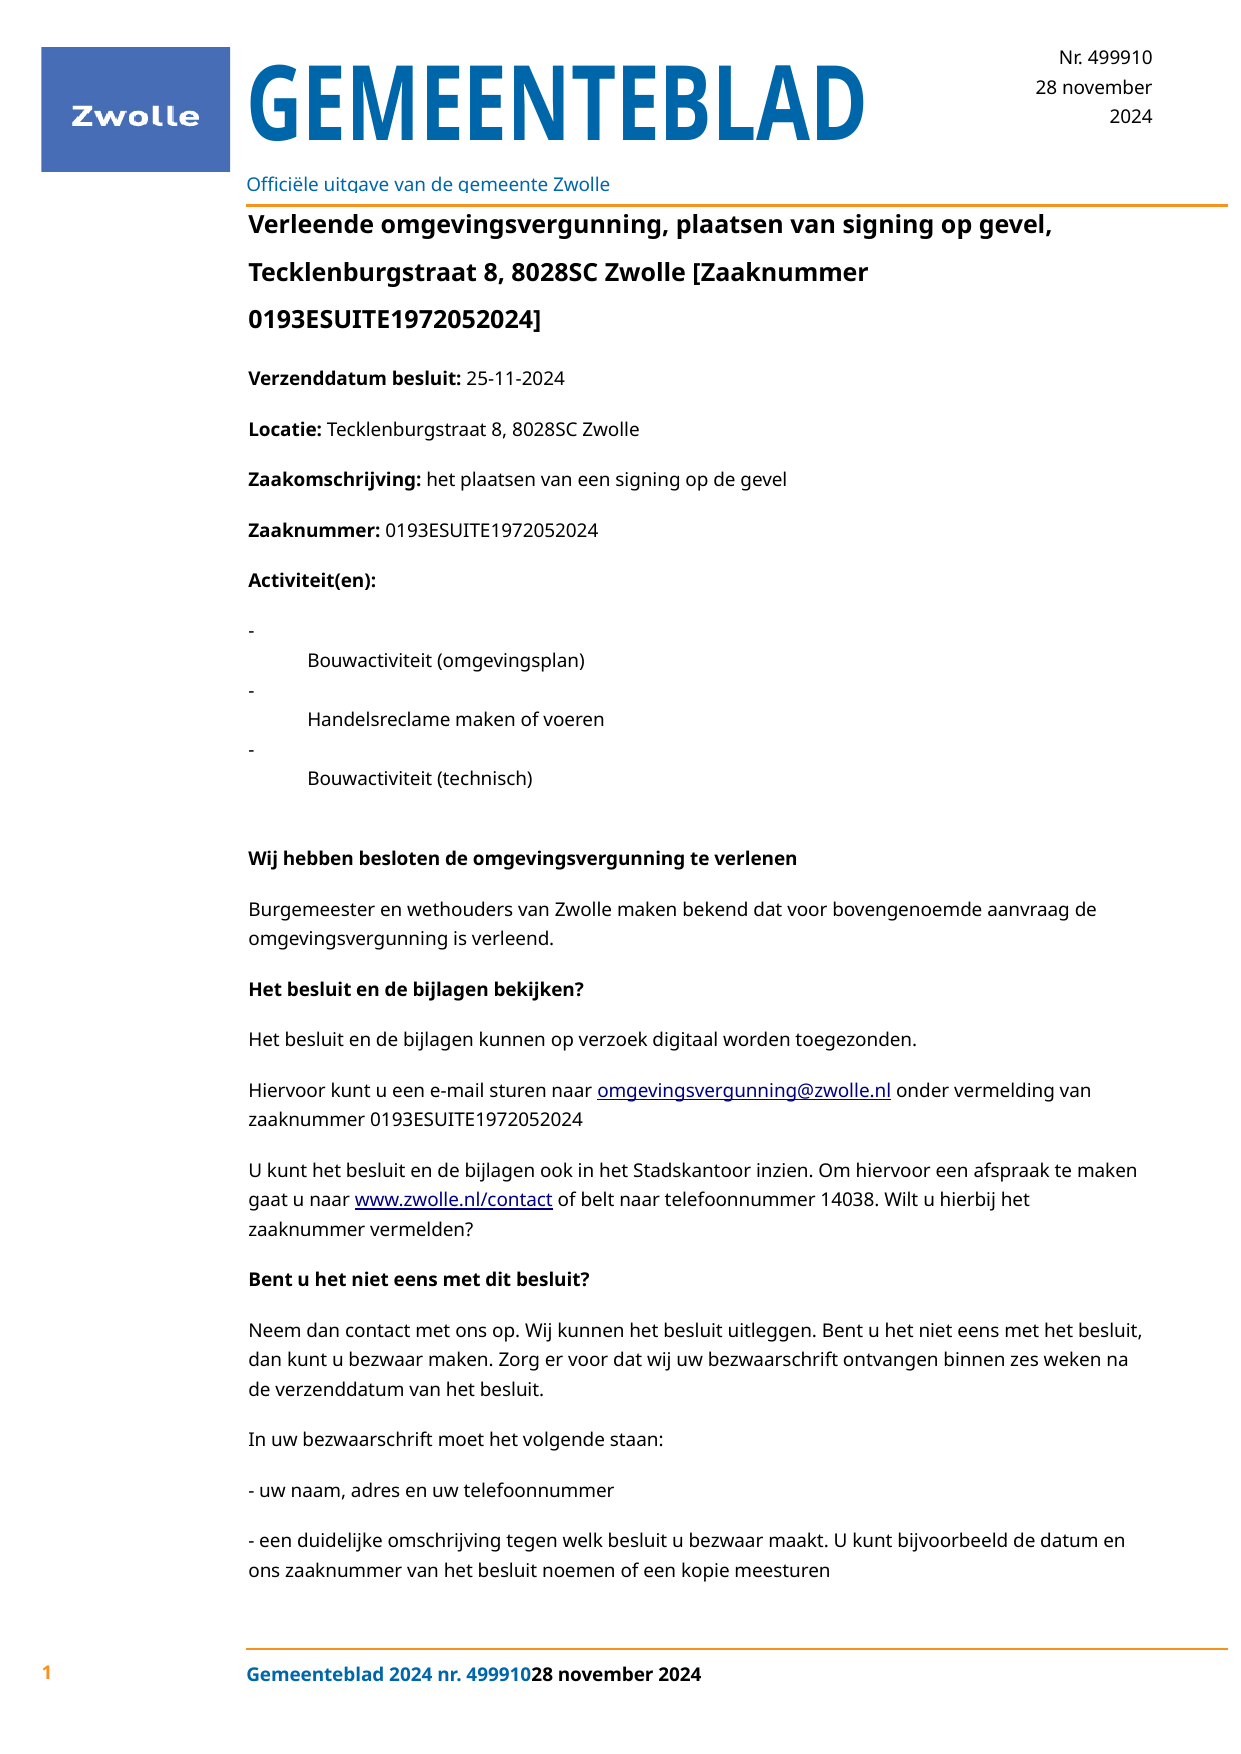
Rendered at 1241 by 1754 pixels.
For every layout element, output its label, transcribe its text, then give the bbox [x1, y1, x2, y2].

list Bouwactiviteit (technisch) [248, 766, 1152, 791]
list Handelsreclame maken of voeren [248, 706, 1152, 732]
text Neem dan contact met ons op. Wij kunnen het besluit uitleggen. Bent u het niet eens met het besluit, dan kunt u bezwaar maken. Zorg er voor dat wij uw bezwaarschrift ontvangen binnen zes weken na de verzenddatum van het besluit. [248, 1317, 1152, 1402]
text Verleende omgevingsvergunning, plaatsen van signing op gevel, Tecklenburgstraat 8, 8028SC Zwolle [Zaaknummer 0193ESUITE1972052024] [248, 207, 1152, 336]
picture [41, 47, 231, 172]
text Burgemeester en wethouders van Zwolle maken bekend dat voor bovengenoemde aanvraag de omgevingsvergunning is verleend. [248, 896, 1152, 951]
list Bouwactiviteit (omgevingsplan) [248, 647, 1152, 673]
text In uw bezwaarschrift moet het volgende staan: [248, 1426, 1152, 1452]
text Zaaknummer: 0193ESUITE1972052024 [248, 517, 1152, 542]
text Het besluit en de bijlagen kunnen op verzoek digitaal worden toegezonden. [248, 1026, 1152, 1052]
text Het besluit en de bijlagen bekijken? [248, 976, 1152, 1002]
text - een duidelijke omschrijving tegen welk besluit u bezwaar maakt. U kunt bijvoorbeeld de datum en ons zaaknummer van het besluit noemen of een kopie meesturen [248, 1527, 1152, 1582]
text Zaakomschrijving: het plaatsen van een signing op de gevel [248, 466, 1152, 492]
text Wij hebben besloten de omgevingsvergunning te verlenen [248, 846, 1152, 871]
text U kunt het besluit en de bijlagen ook in het Stadskantoor inzien. Om hiervoor een afspraak te maken gaat u naar www.zwolle.nl/contact of belt naar telefoonnummer 14038. Wilt u hierbij het zaaknummer vermelden? [248, 1157, 1152, 1242]
text Verzenddatum besluit: 25-11-2024 [248, 366, 1152, 391]
text - uw naam, adres en uw telefoonnummer [248, 1477, 1152, 1502]
text Activiteit(en): [248, 567, 1152, 593]
text Locatie: Tecklenburgstraat 8, 8028SC Zwolle [248, 416, 1152, 442]
text Bent u het niet eens met dit besluit? [248, 1266, 1152, 1292]
text Hiervoor kunt u een e-mail sturen naar omgevingsvergunning@zwolle.nl onder vermelding van zaaknummer 0193ESUITE1972052024 [248, 1077, 1152, 1132]
